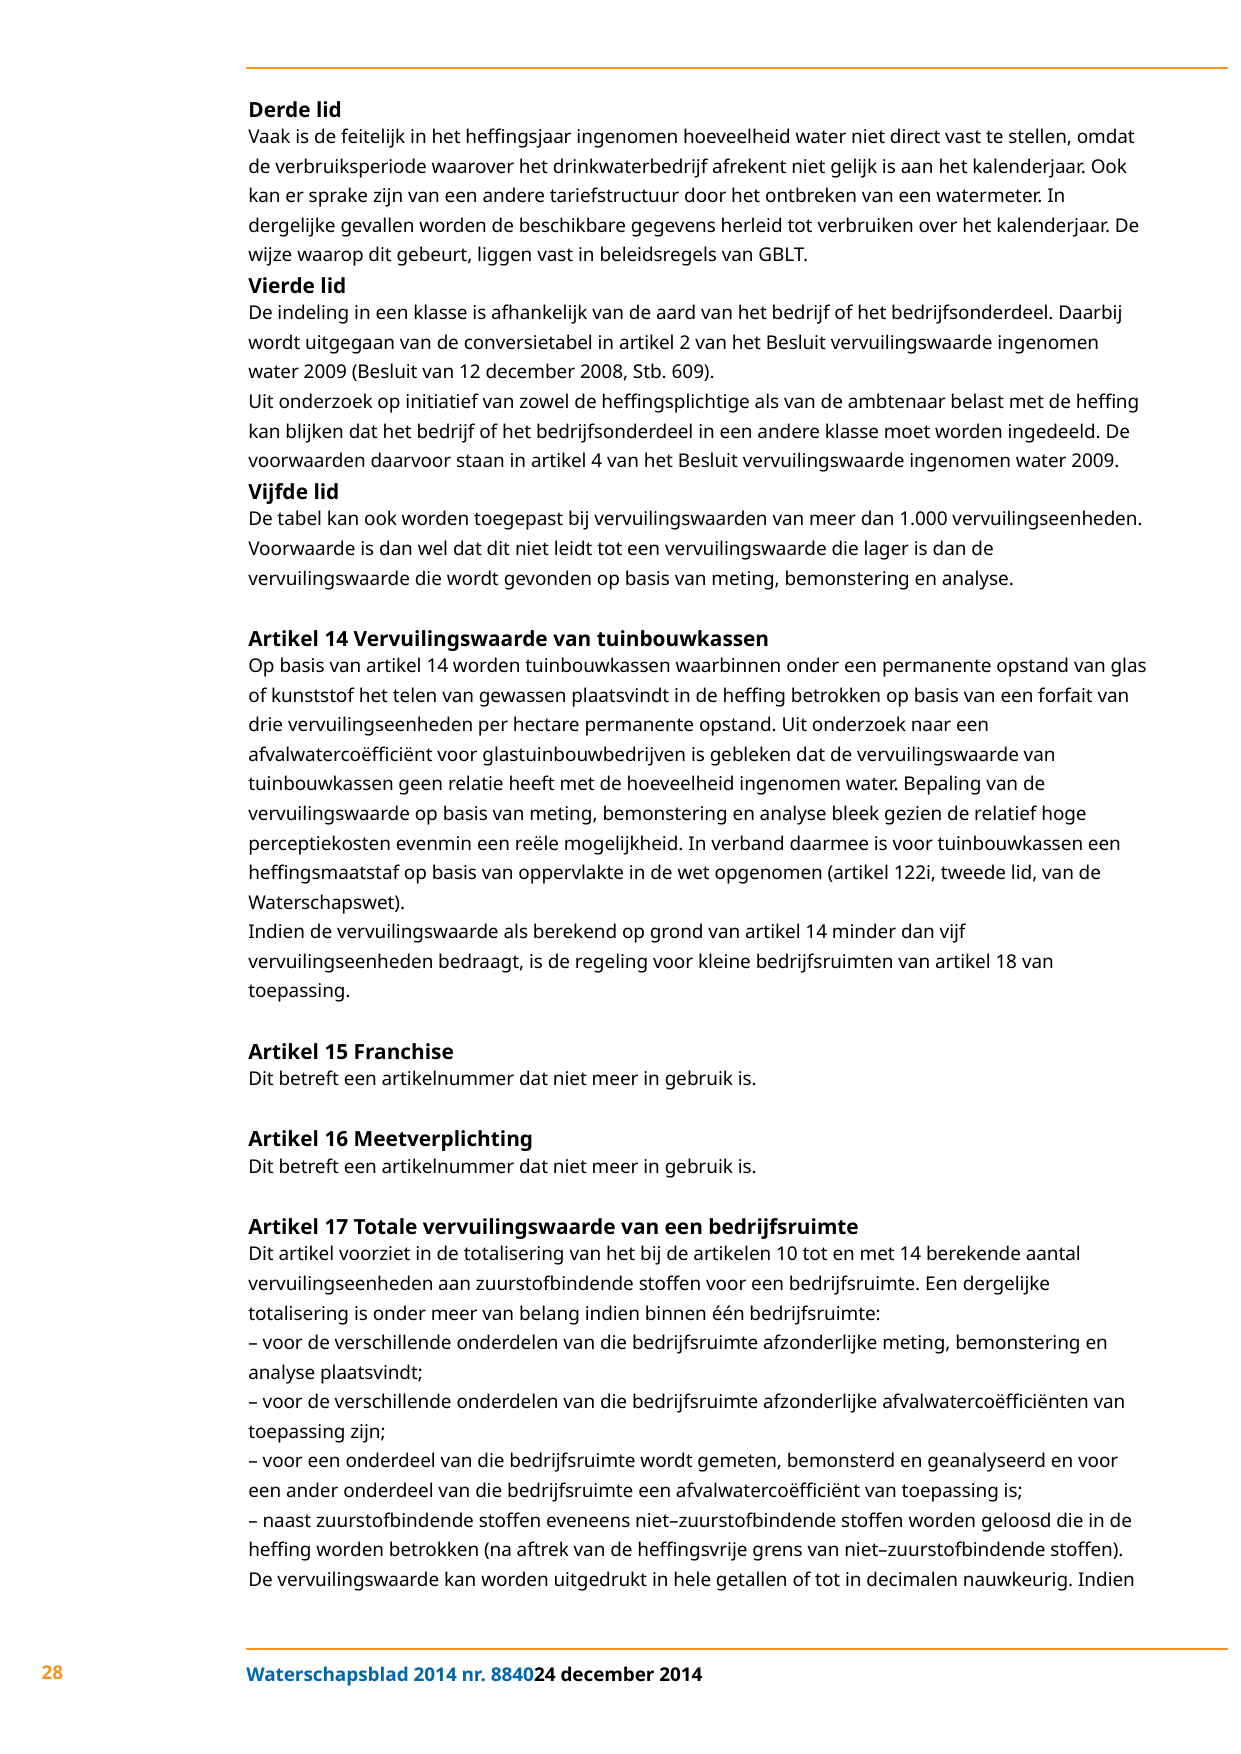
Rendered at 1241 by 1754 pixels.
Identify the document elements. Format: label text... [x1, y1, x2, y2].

text Artikel 16 Meetverplichting [248, 1124, 1152, 1153]
text Vaak is de feitelijk in het heffingsjaar ingenomen hoeveelheid water niet direct vast te stellen, omdat de verbruiksperiode waarover het drinkwaterbedrijf afrekent niet gelijk is aan het kalenderjaar. Ook kan er sprake zijn van een andere tariefstructuur door het ontbreken van een watermeter. In dergelijke gevallen worden de beschikbare gegevens herleid tot verbruiken over het kalenderjaar. De wijze waarop dit gebeurt, liggen vast in beleidsregels van GBLT. [248, 123, 1152, 267]
text Artikel 14 Vervuilingswaarde van tuinbouwkassen [248, 624, 1152, 652]
text Op basis van artikel 14 worden tuinbouwkassen waarbinnen onder een permanente opstand van glas of kunststof het telen van gewassen plaatsvindt in de heffing betrokken op basis van een forfait van drie vervuilingseenheden per hectare permanente opstand. Uit onderzoek naar een afvalwatercoëfficiënt voor glastuinbouwbedrijven is gebleken dat de vervuilingswaarde van tuinbouwkassen geen relatie heeft met de hoeveelheid ingenomen water. Bepaling van de vervuilingswaarde op basis van meting, bemonstering en analyse bleek gezien de relatief hoge perceptiekosten evenmin een reële mogelijkheid. In verband daarmee is voor tuinbouwkassen een heffingsmaatstaf op basis van oppervlakte in de wet opgenomen (artikel 122i, tweede lid, van de Waterschapswet). [248, 652, 1152, 915]
text – voor de verschillende onderdelen van die bedrijfsruimte afzonderlijke meting, bemonstering en analyse plaatsvindt; [248, 1329, 1152, 1384]
text De tabel kan ook worden toegepast bij vervuilingswaarden van meer dan 1.000 vervuilingseenheden. Voorwaarde is dan wel dat dit niet leidt tot een vervuilingswaarde die lager is dan de vervuilingswaarde die wordt gevonden op basis van meting, bemonstering en analyse. [248, 506, 1152, 590]
picture [41, 47, 231, 172]
text Uit onderzoek op initiatief van zowel de heffingsplichtige als van de ambtenaar belast met de heffing kan blijken dat het bedrijf of het bedrijfsonderdeel in een andere klasse moet worden ingedeeld. De voorwaarden daarvoor staan in artikel 4 van het Besluit vervuilingswaarde ingenomen water 2009. [248, 388, 1152, 473]
text Dit betreft een artikelnummer dat niet meer in gebruik is. [248, 1153, 1152, 1179]
text – voor een onderdeel van die bedrijfsruimte wordt gemeten, bemonsterd en geanalyseerd en voor een ander onderdeel van die bedrijfsruimte een afvalwatercoëfficiënt van toepassing is; [248, 1448, 1152, 1503]
text – naast zuurstofbindende stoffen eveneens niet–zuurstofbindende stoffen worden geloosd die in de heffing worden betrokken (na aftrek van de heffingsvrije grens van niet–zuurstofbindende stoffen). [248, 1507, 1152, 1562]
text De vervuilingswaarde kan worden uitgedrukt in hele getallen of tot in decimalen nauwkeurig. Indien [248, 1566, 1152, 1592]
text Derde lid [248, 95, 1152, 123]
text Indien de vervuilingswaarde als berekend op grond van artikel 14 minder dan vijf vervuilingseenheden bedraagt, is de regeling voor kleine bedrijfsruimten van artikel 18 van toepassing. [248, 918, 1152, 1003]
text Artikel 15 Franchise [248, 1037, 1152, 1065]
text Vierde lid [248, 271, 1152, 299]
text Dit betreft een artikelnummer dat niet meer in gebruik is. [248, 1065, 1152, 1091]
text Vijfde lid [248, 477, 1152, 506]
text – voor de verschillende onderdelen van die bedrijfsruimte afzonderlijke afvalwatercoëfficiënten van toepassing zijn; [248, 1388, 1152, 1444]
text De indeling in een klasse is afhankelijk van de aard van het bedrijf of het bedrijfsonderdeel. Daarbij wordt uitgegaan van de conversietabel in artikel 2 van het Besluit vervuilingswaarde ingenomen water 2009 (Besluit van 12 december 2008, Stb. 609). [248, 299, 1152, 384]
text Dit artikel voorziet in de totalisering van het bij de artikelen 10 tot en met 14 berekende aantal vervuilingseenheden aan zuurstofbindende stoffen voor een bedrijfsruimte. Een dergelijke totalisering is onder meer van belang indien binnen één bedrijfsruimte: [248, 1241, 1152, 1325]
text Artikel 17 Totale vervuilingswaarde van een bedrijfsruimte [248, 1212, 1152, 1241]
